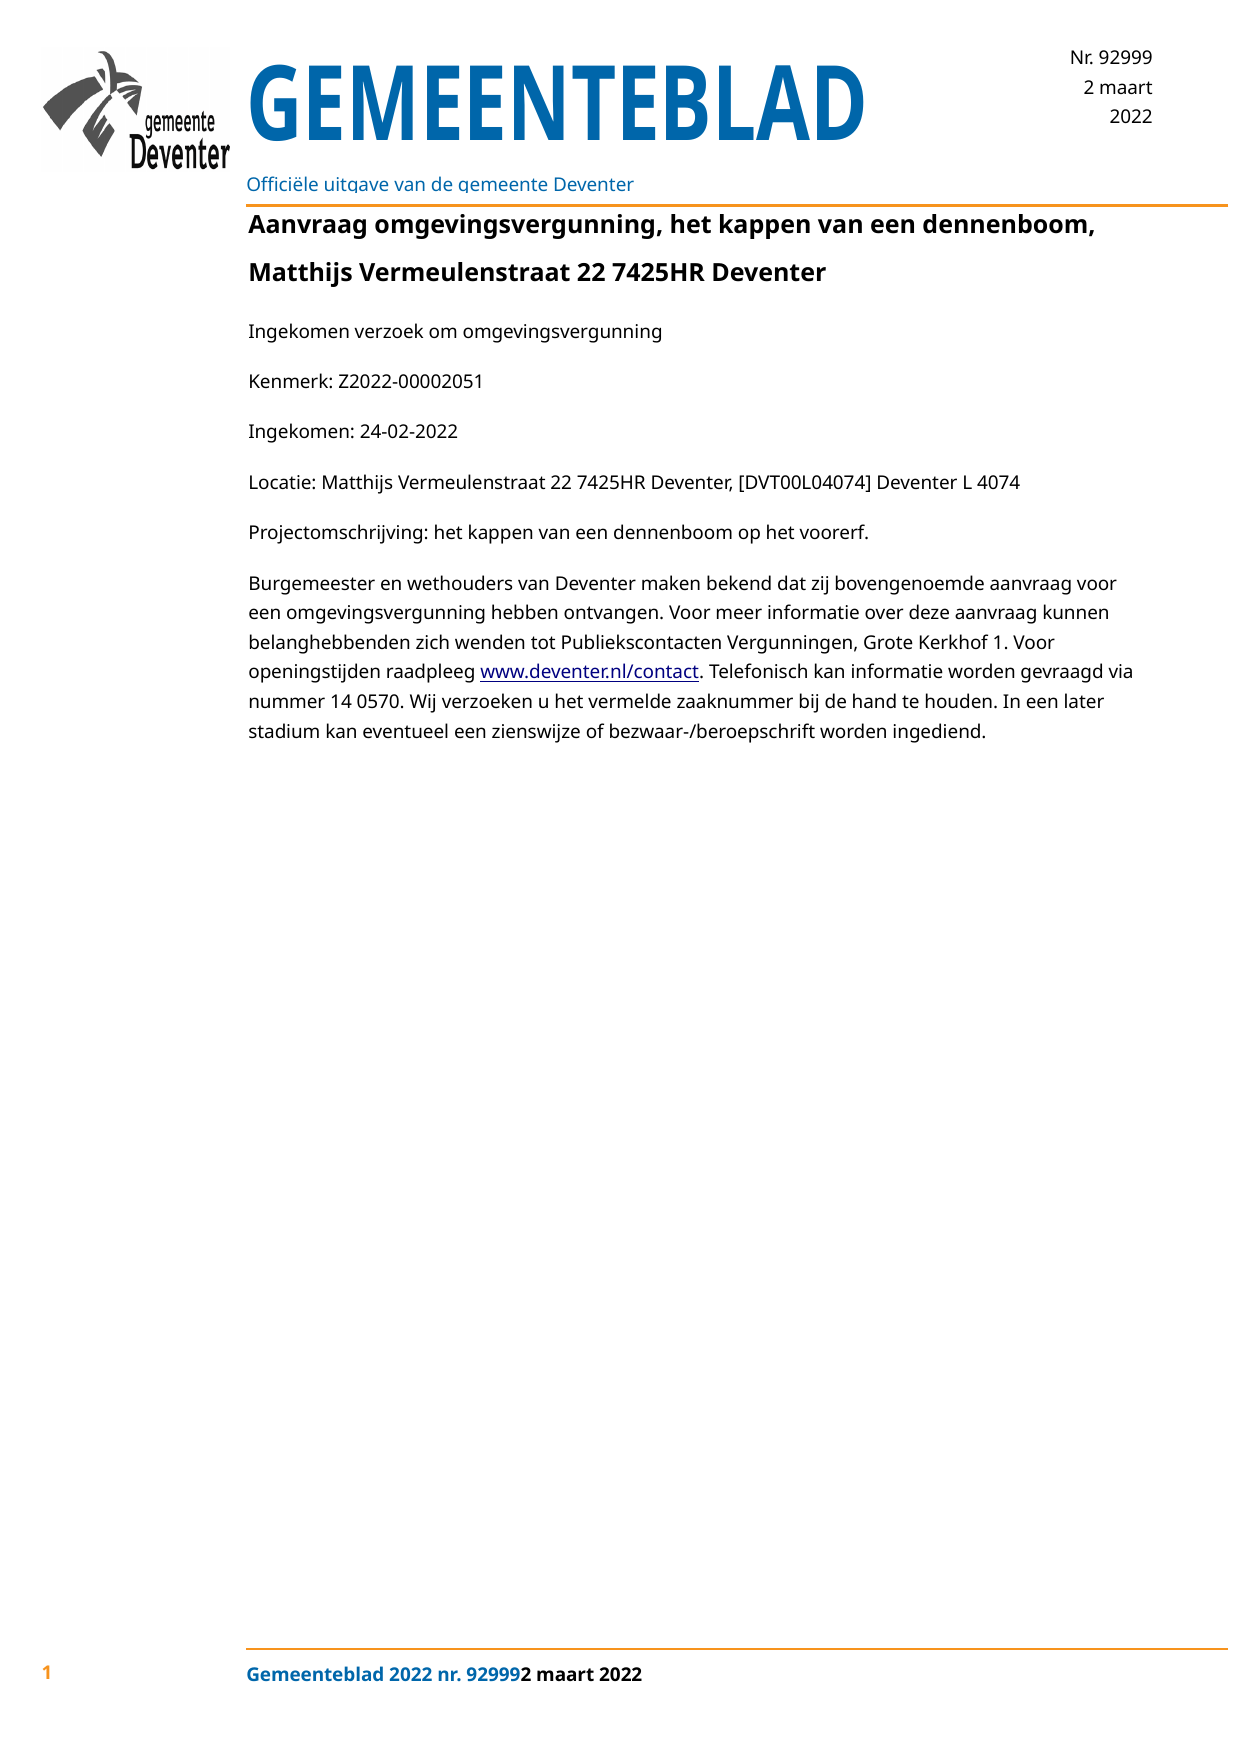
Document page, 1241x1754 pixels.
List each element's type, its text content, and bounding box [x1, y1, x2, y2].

picture [41, 47, 231, 172]
text Kenmerk: Z2022-00002051 [248, 368, 1152, 394]
text Locatie: Matthijs Vermeulenstraat 22 7425HR Deventer, [DVT00L04074] Deventer L 4074 [248, 469, 1152, 495]
text Burgemeester en wethouders van Deventer maken bekend dat zij bovengenoemde aanvraag voor een omgevingsvergunning hebben ontvangen. Voor meer informatie over deze aanvraag kunnen belanghebbenden zich wenden tot Publiekscontacten Vergunningen, Grote Kerkhof 1. Voor openingstijden raadpleeg www.deventer.nl/contact. Telefonisch kan informatie worden gevraagd via nummer 14 0570. Wij verzoeken u het vermelde zaaknummer bij de hand te houden. In een later stadium kan eventueel een zienswijze of bezwaar-/beroepschrift worden ingediend. [248, 570, 1152, 744]
text Ingekomen verzoek om omgevingsvergunning [248, 318, 1152, 344]
text Ingekomen: 24-02-2022 [248, 419, 1152, 444]
text Aanvraag omgevingsvergunning, het kappen van een dennenboom, Matthijs Vermeulenstraat 22 7425HR Deventer [248, 207, 1152, 288]
text Projectomschrijving: het kappen van een dennenboom op het voorerf. [248, 519, 1152, 545]
